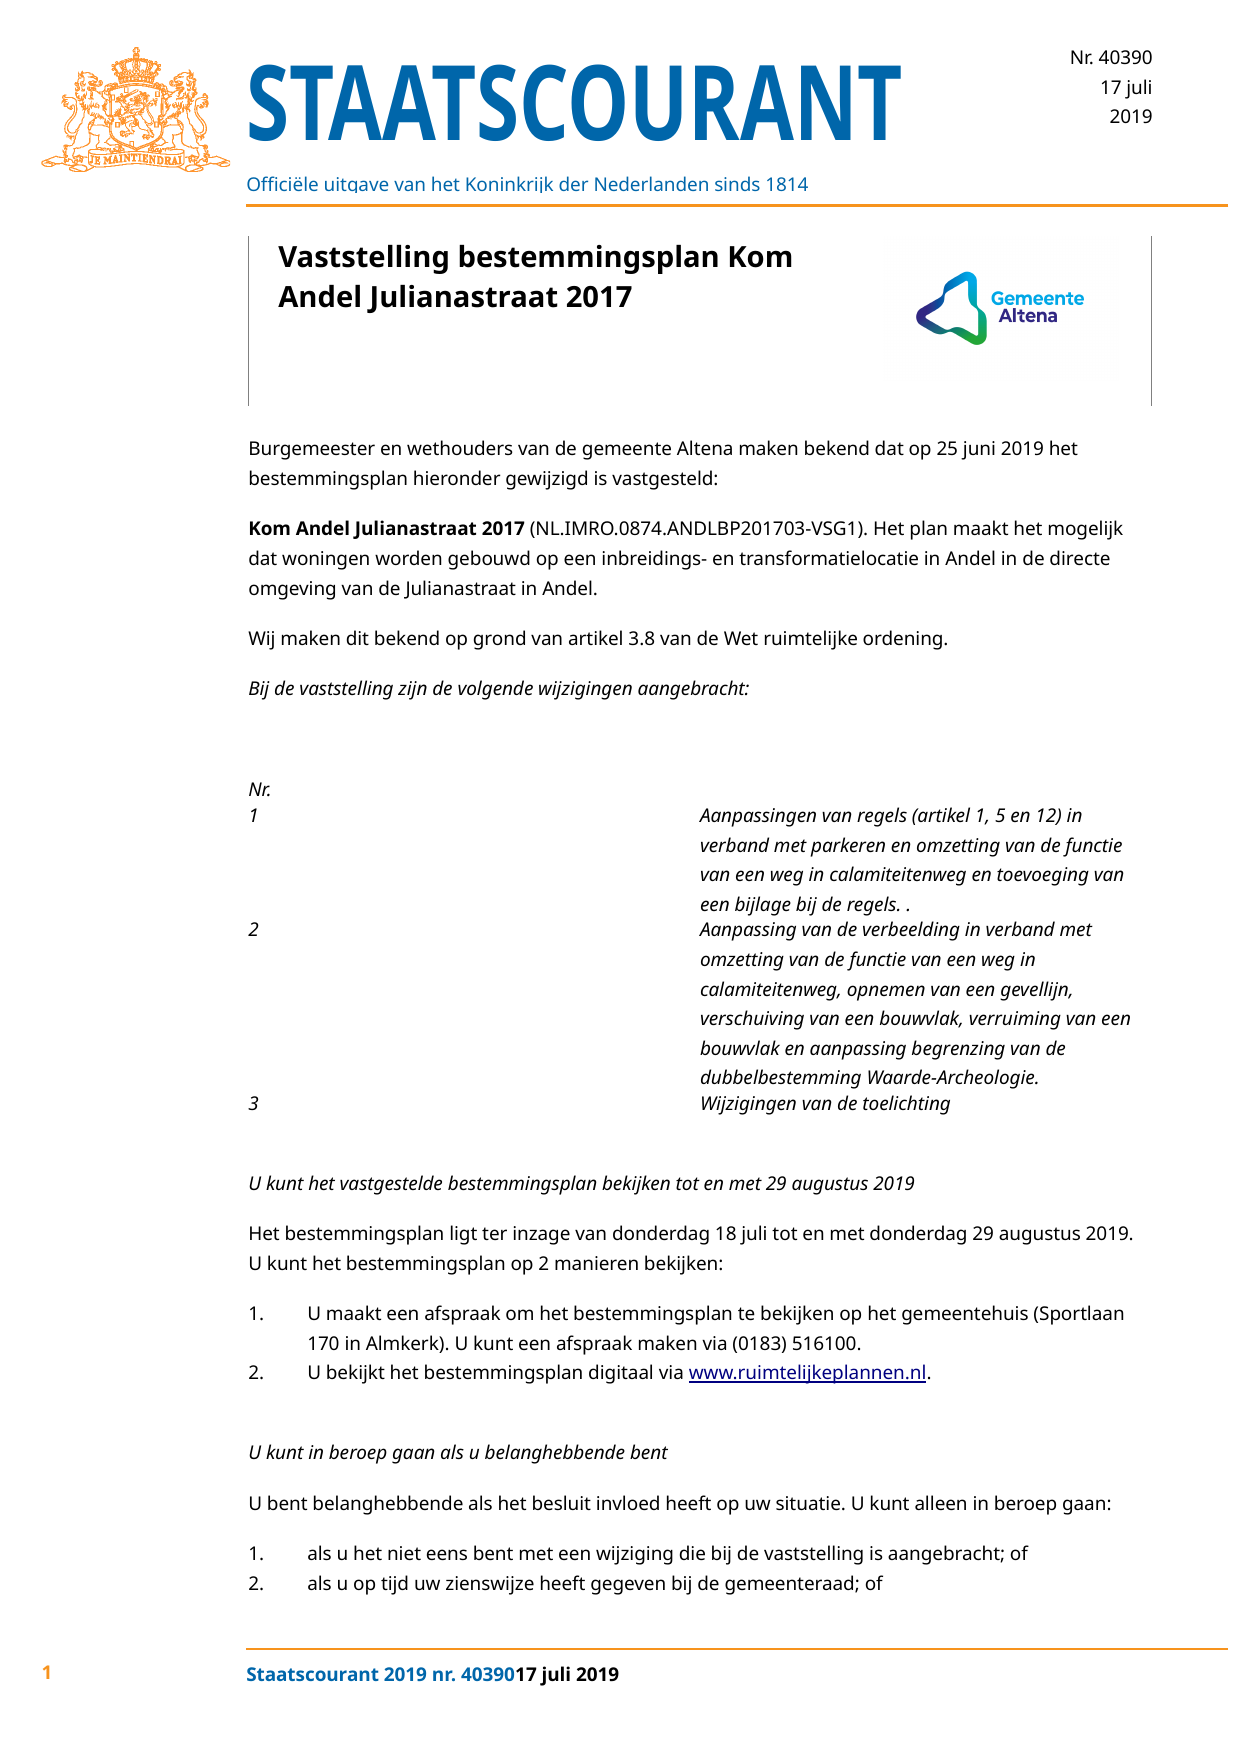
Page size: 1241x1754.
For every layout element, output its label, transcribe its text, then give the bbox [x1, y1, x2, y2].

table_cell 1 [248, 802, 700, 917]
picture [41, 47, 231, 172]
table_cell Wijzigingen van de toelichting [700, 1090, 1152, 1116]
text U kunt in beroep gaan als u belanghebbende bent [248, 1439, 1152, 1465]
table_cell Aanpassing van de verbeelding in verband met omzetting van de functie van een weg in calamiteitenweg, opnemen van een gevellijn, verschuiving van een bouwvlak, verruiming van een bouwvlak en aanpassing begrenzing van de dubbelbestemming Waarde-Archeologie. [700, 917, 1152, 1090]
table_cell 3 [248, 1090, 700, 1116]
text Burgemeester en wethouders van de gemeente Altena maken bekend dat op 25 juni 2019 het bestemmingsplan hieronder gewijzigd is vastgesteld: [248, 436, 1152, 491]
list U maakt een afspraak om het bestemmingsplan te bekijken op het gemeentehuis (Sportlaan 170 in Almkerk). U kunt een afspraak maken via (0183) 516100. [248, 1300, 1152, 1355]
list als u op tijd uw zienswijze heeft gegeven bij de gemeenteraad; of [248, 1570, 1152, 1595]
table_cell 2 [248, 917, 700, 1090]
table_header Nr. [248, 776, 700, 802]
picture [882, 236, 1119, 381]
list U bekijkt het bestemmingsplan digitaal via www.ruimtelijkeplannen.nl. [248, 1359, 1152, 1385]
text Kom Andel Julianastraat 2017 (NL.IMRO.0874.ANDLBP201703-VSG1). Het plan maakt het mogelijk dat woningen worden gebouwd op een inbreidings- en transformatielocatie in Andel in de directe omgeving van de Julianastraat in Andel. [248, 516, 1152, 600]
table_header Vaststelling bestemmingsplan Kom Andel Julianastraat 2017 [249, 236, 850, 406]
text U kunt het vastgestelde bestemmingsplan bekijken tot en met 29 augustus 2019 [248, 1170, 1152, 1195]
text Wij maken dit bekend op grond van artikel 3.8 van de Wet ruimtelijke ordening. [248, 625, 1152, 651]
text Bij de vaststelling zijn de volgende wijzigingen aangebracht: [248, 676, 1152, 701]
list als u het niet eens bent met een wijziging die bij de vaststelling is aangebracht; of [248, 1540, 1152, 1566]
table_header [850, 236, 1151, 406]
text U bent belanghebbende als het besluit invloed heeft op uw situatie. U kunt alleen in beroep gaan: [248, 1490, 1152, 1515]
table_cell Aanpassingen van regels (artikel 1, 5 en 12) in verband met parkeren en omzetting van de functie van een weg in calamiteitenweg en toevoeging van een bijlage bij de regels. . [700, 802, 1152, 917]
text Het bestemmingsplan ligt ter inzage van donderdag 18 juli tot en met donderdag 29 augustus 2019. U kunt het bestemmingsplan op 2 manieren bekijken: [248, 1220, 1152, 1275]
table_header [700, 776, 1152, 802]
